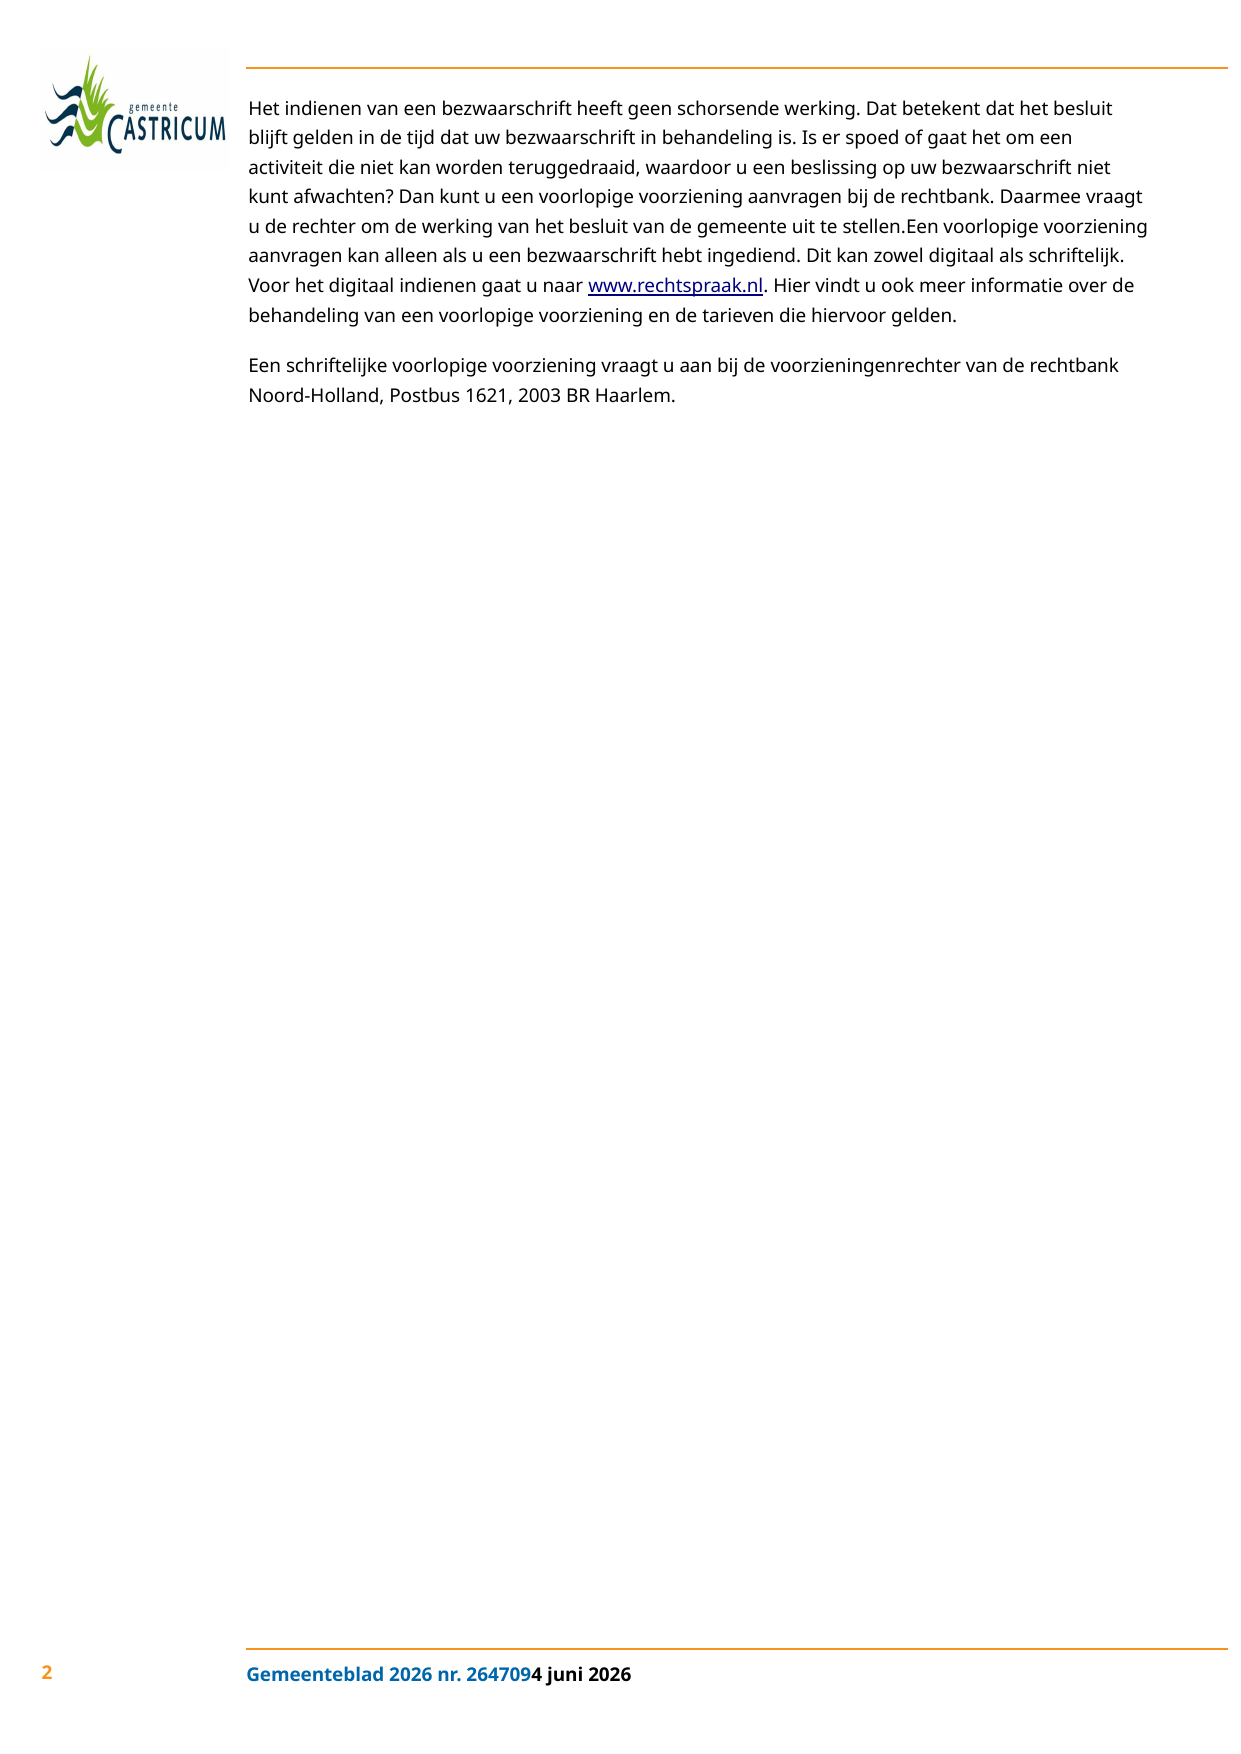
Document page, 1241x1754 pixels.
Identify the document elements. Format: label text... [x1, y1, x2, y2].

picture [41, 47, 231, 172]
text Een schriftelijke voorlopige voorziening vraagt u aan bij de voorzieningenrechter van de rechtbank Noord-Holland, Postbus 1621, 2003 BR Haarlem. [248, 352, 1152, 408]
text Het indienen van een bezwaarschrift heeft geen schorsende werking. Dat betekent dat het besluit blijft gelden in de tijd dat uw bezwaarschrift in behandeling is. Is er spoed of gaat het om een activiteit die niet kan worden teruggedraaid, waardoor u een beslissing op uw bezwaarschrift niet kunt afwachten? Dan kunt u een voorlopige voorziening aanvragen bij de rechtbank. Daarmee vraagt u de rechter om de werking van het besluit van de gemeente uit te stellen.Een voorlopige voorziening aanvragen kan alleen als u een bezwaarschrift hebt ingediend. Dit kan zowel digitaal als schriftelijk. Voor het digitaal indienen gaat u naar www.rechtspraak.nl. Hier vindt u ook meer informatie over de behandeling van een voorlopige voorziening en de tarieven die hiervoor gelden. [248, 95, 1152, 328]
